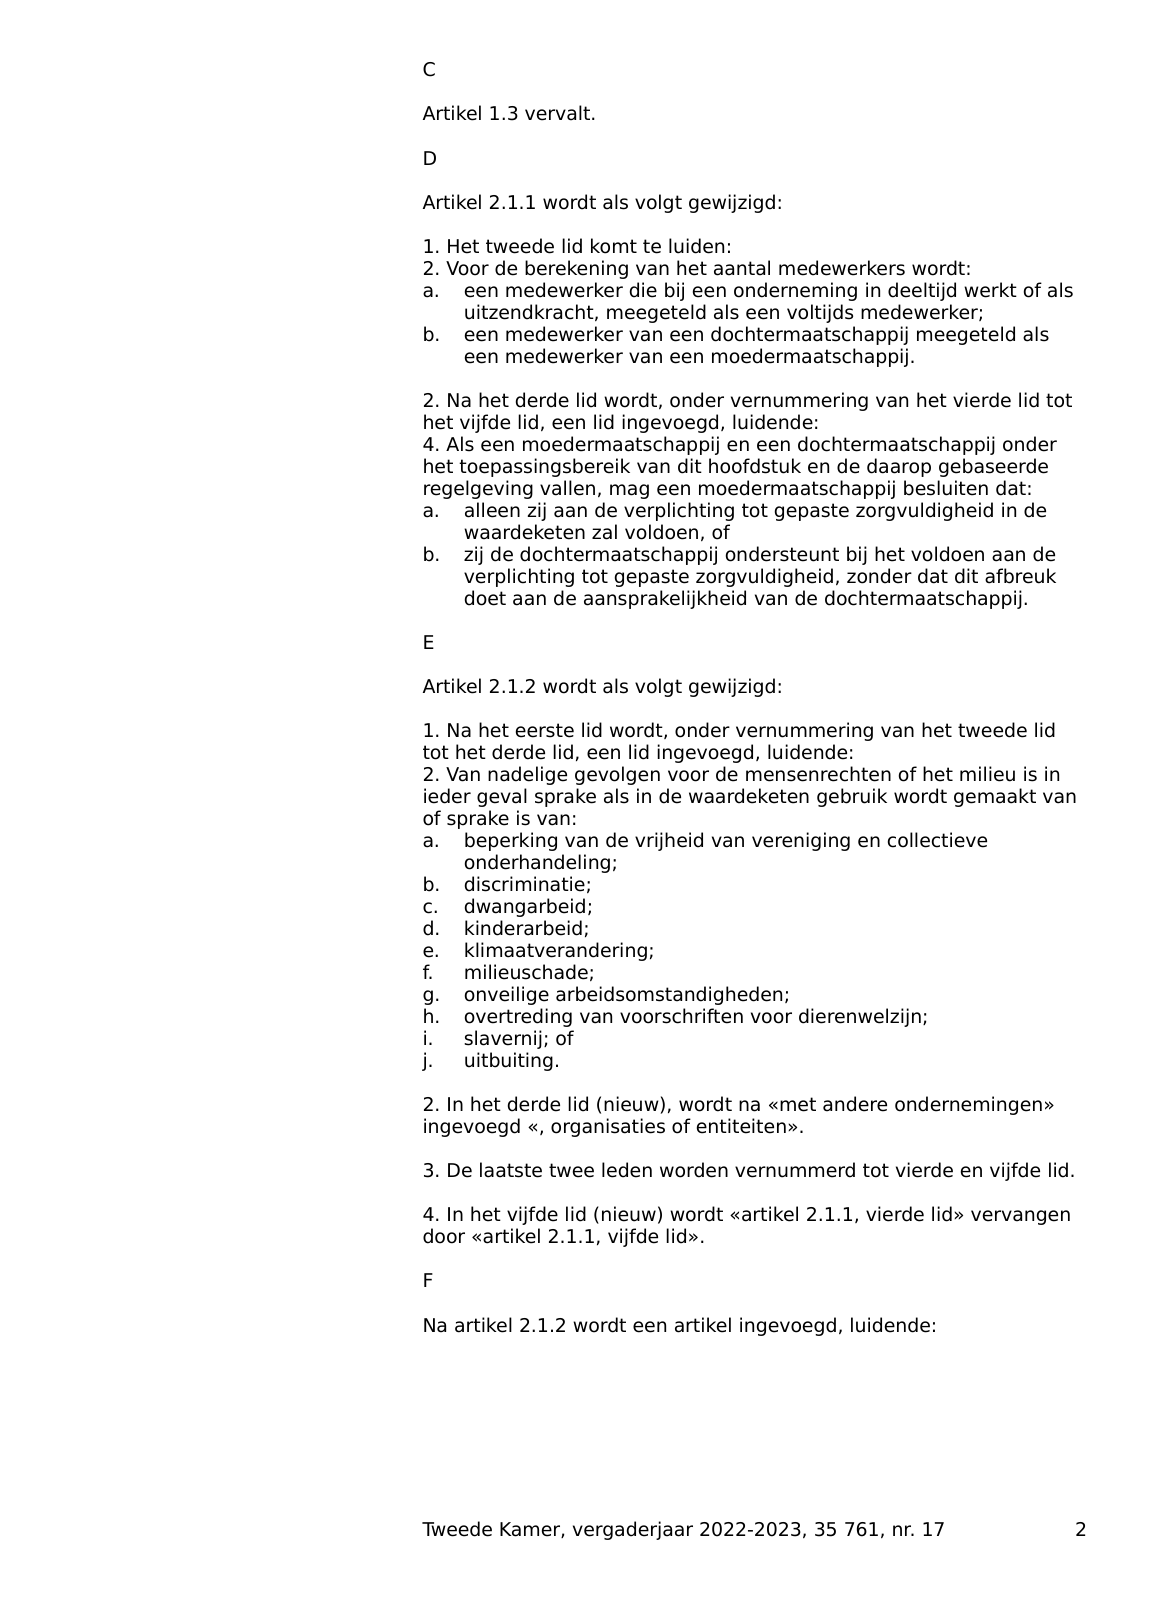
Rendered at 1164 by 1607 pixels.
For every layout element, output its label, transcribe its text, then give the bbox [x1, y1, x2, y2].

text 2. In het derde lid (nieuw), wordt na «met andere ondernemingen» ingevoegd «, organisaties of entiteiten». [422, 1094, 1087, 1138]
text a. beperking van de vrijheid van vereniging en collectieve onderhandeling; [422, 830, 1087, 874]
text 2. Na het derde lid wordt, onder vernummering van het vierde lid tot het vijfde lid, een lid ingevoegd, luidende: [422, 390, 1087, 434]
text i. slavernij; of [422, 1028, 1087, 1050]
text Na artikel 2.1.2 wordt een artikel ingevoegd, luidende: [422, 1314, 1087, 1337]
subtitle F [422, 1270, 1087, 1292]
text a. een medewerker die bij een onderneming in deeltijd werkt of als uitzendkracht, meegeteld als een voltijds medewerker; [422, 280, 1087, 324]
text j. uitbuiting. [422, 1050, 1087, 1072]
text e. klimaatverandering; [422, 940, 1087, 962]
subtitle D [422, 147, 1087, 169]
text b. discriminatie; [422, 874, 1087, 896]
text 2. Van nadelige gevolgen voor de mensenrechten of het milieu is in ieder geval sprake als in de waardeketen gebruik wordt gemaakt van of sprake is van: [422, 764, 1087, 830]
text d. kinderarbeid; [422, 918, 1087, 940]
text f. milieuschade; [422, 962, 1087, 984]
text Artikel 2.1.1 wordt als volgt gewijzigd: [422, 192, 1087, 213]
text g. onveilige arbeidsomstandigheden; [422, 984, 1087, 1006]
text 1. Na het eerste lid wordt, onder vernummering van het tweede lid tot het derde lid, een lid ingevoegd, luidende: [422, 720, 1087, 764]
text b. een medewerker van een dochtermaatschappij meegeteld als een medewerker van een moedermaatschappij. [422, 324, 1087, 368]
text Artikel 1.3 vervalt. [422, 103, 1087, 125]
text h. overtreding van voorschriften voor dierenwelzijn; [422, 1006, 1087, 1028]
text 1. Het tweede lid komt te luiden: [422, 236, 1087, 258]
subtitle C [422, 59, 1087, 81]
subtitle E [422, 632, 1087, 654]
text c. dwangarbeid; [422, 896, 1087, 918]
text 4. In het vijfde lid (nieuw) wordt «artikel 2.1.1, vierde lid» vervangen door «artikel 2.1.1, vijfde lid». [422, 1204, 1087, 1248]
text Artikel 2.1.2 wordt als volgt gewijzigd: [422, 676, 1087, 698]
text 4. Als een moedermaatschappij en een dochtermaatschappij onder het toepassingsbereik van dit hoofdstuk en de daarop gebaseerde regelgeving vallen, mag een moedermaatschappij besluiten dat: [422, 434, 1087, 500]
text 3. De laatste twee leden worden vernummerd tot vierde en vijfde lid. [422, 1160, 1087, 1182]
text a. alleen zij aan de verplichting tot gepaste zorgvuldigheid in de waardeketen zal voldoen, of [422, 500, 1087, 544]
text 2. Voor de berekening van het aantal medewerkers wordt: [422, 258, 1087, 280]
text b. zij de dochtermaatschappij ondersteunt bij het voldoen aan de verplichting tot gepaste zorgvuldigheid, zonder dat dit afbreuk doet aan de aansprakelijkheid van de dochtermaatschappij. [422, 544, 1087, 609]
